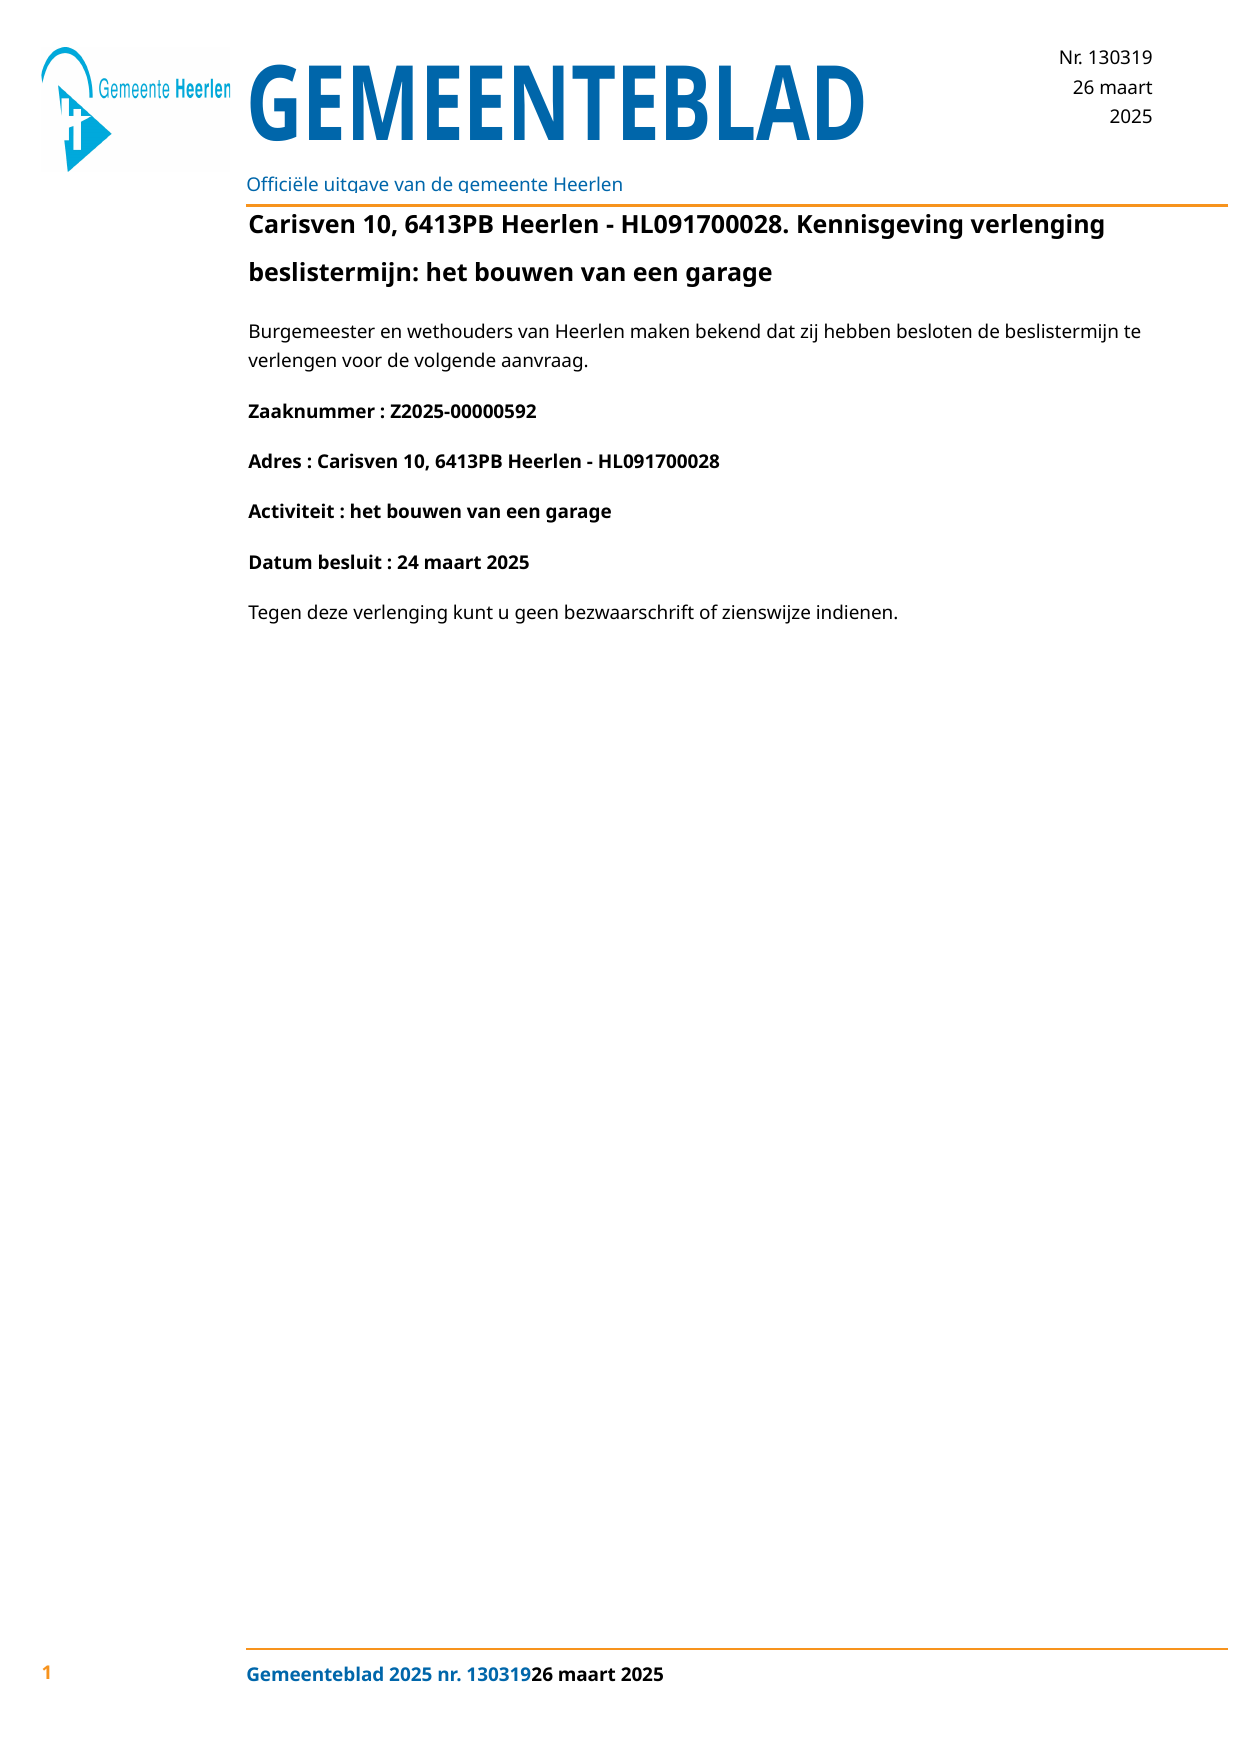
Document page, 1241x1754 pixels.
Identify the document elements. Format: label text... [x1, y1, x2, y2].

text Burgemeester en wethouders van Heerlen maken bekend dat zij hebben besloten de beslistermijn te verlengen voor de volgende aanvraag. [248, 318, 1152, 373]
text Zaaknummer : Z2025-00000592 [248, 398, 1152, 424]
text Adres : Carisven 10, 6413PB Heerlen - HL091700028 [248, 448, 1152, 474]
text Tegen deze verlenging kunt u geen bezwaarschrift of zienswijze indienen. [248, 599, 1152, 625]
picture [41, 47, 231, 172]
text Activiteit : het bouwen van een garage [248, 499, 1152, 524]
text Carisven 10, 6413PB Heerlen - HL091700028. Kennisgeving verlenging beslistermijn: het bouwen van een garage [248, 207, 1152, 288]
picture [41, 47, 59, 70]
text Datum besluit : 24 maart 2025 [248, 549, 1152, 575]
